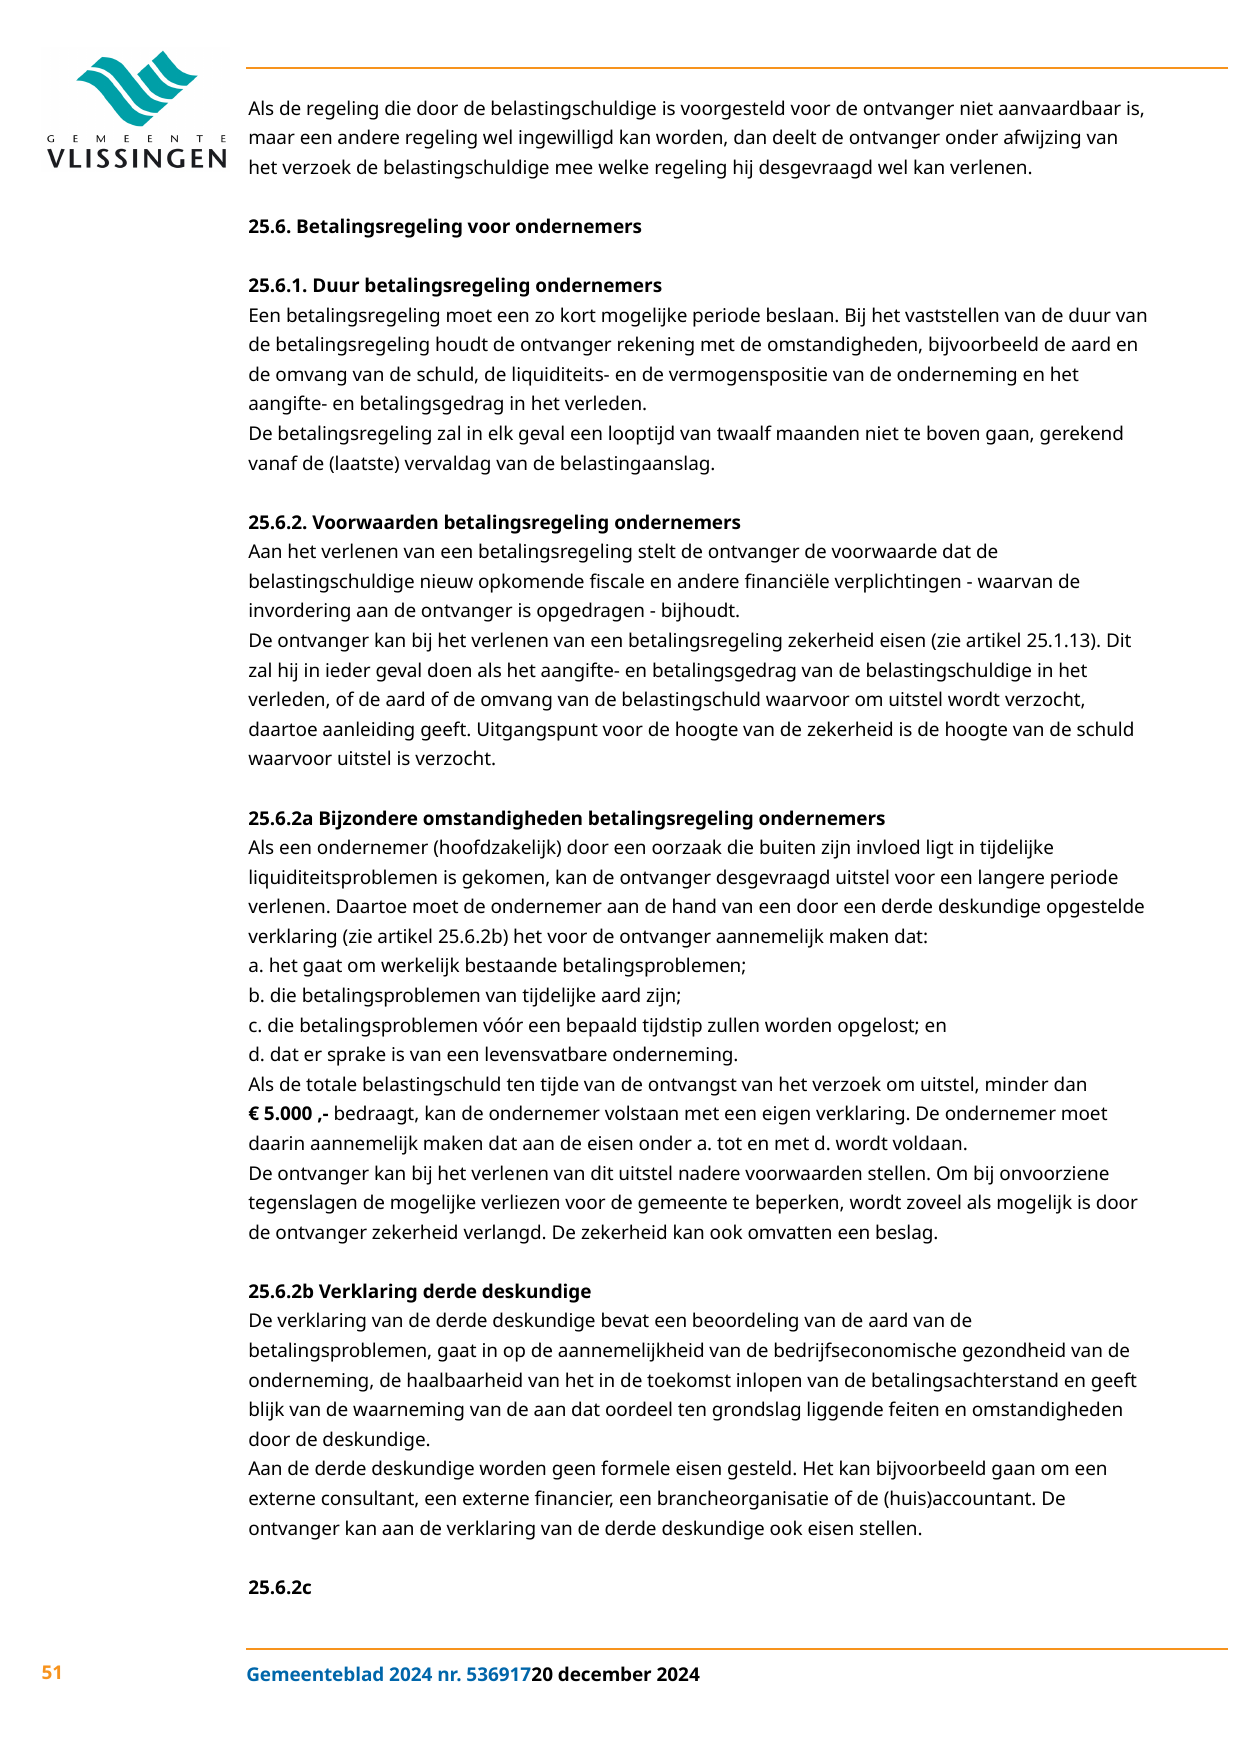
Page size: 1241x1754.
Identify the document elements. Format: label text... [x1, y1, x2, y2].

text 25.6.2a Bijzondere omstandigheden betalingsregeling ondernemers [248, 805, 1152, 831]
text De verklaring van de derde deskundige bevat een beoordeling van de aard van de betalingsproblemen, gaat in op de aannemelijkheid van de bedrijfseconomische gezondheid van de onderneming, de haalbaarheid van het in de toekomst inlopen van de betalingsachterstand en geeft blijk van de waarneming van de aan dat oordeel ten grondslag liggende feiten en omstandigheden door de deskundige. [248, 1308, 1152, 1452]
text 25.6.1. Duur betalingsregeling ondernemers [248, 272, 1152, 298]
text Aan de derde deskundige worden geen formele eisen gesteld. Het kan bijvoorbeeld gaan om een externe consultant, een externe financier, een brancheorganisatie of de (huis)accountant. De ontvanger kan aan de verklaring van de derde deskundige ook eisen stellen. [248, 1456, 1152, 1541]
text Als de totale belastingschuld ten tijde van de ontvangst van het verzoek om uitstel, minder dan [248, 1071, 1152, 1097]
text 25.6.2c [248, 1574, 1152, 1600]
text De betalingsregeling zal in elk geval een looptijd van twaalf maanden niet te boven gaan, gerekend vanaf de (laatste) vervaldag van de belastingaanslag. [248, 420, 1152, 476]
text d. dat er sprake is van een levensvatbare onderneming. [248, 1041, 1152, 1067]
text De ontvanger kan bij het verlenen van een betalingsregeling zekerheid eisen (zie artikel 25.1.13). Dit zal hij in ieder geval doen als het aangifte- en betalingsgedrag van de belastingschuldige in het verleden, of de aard of de omvang van de belastingschuld waarvoor om uitstel wordt verzocht, daartoe aanleiding geeft. Uitgangspunt voor de hoogte van de zekerheid is de hoogte van de schuld waarvoor uitstel is verzocht. [248, 627, 1152, 771]
text De ontvanger kan bij het verlenen van dit uitstel nadere voorwaarden stellen. Om bij onvoorziene tegenslagen de mogelijke verliezen voor de gemeente te beperken, wordt zoveel als mogelijk is door de ontvanger zekerheid verlangd. De zekerheid kan ook omvatten een beslag. [248, 1160, 1152, 1245]
text Een betalingsregeling moet een zo kort mogelijke periode beslaan. Bij het vaststellen van de duur van de betalingsregeling houdt de ontvanger rekening met de omstandigheden, bijvoorbeeld de aard en de omvang van de schuld, de liquiditeits- en de vermogenspositie van de onderneming en het aangifte- en betalingsgedrag in het verleden. [248, 302, 1152, 416]
text € 5.000 ,- bedraagt, kan de ondernemer volstaan met een eigen verklaring. De ondernemer moet daarin aannemelijk maken dat aan de eisen onder a. tot en met d. wordt voldaan. [248, 1101, 1152, 1156]
text Als een ondernemer (hoofdzakelijk) door een oorzaak die buiten zijn invloed ligt in tijdelijke liquiditeitsproblemen is gekomen, kan de ontvanger desgevraagd uitstel voor een langere periode verlenen. Daartoe moet de ondernemer aan de hand van een door een derde deskundige opgestelde verklaring (zie artikel 25.6.2b) het voor de ontvanger aannemelijk maken dat: [248, 834, 1152, 949]
text 25.6.2b Verklaring derde deskundige [248, 1278, 1152, 1304]
text Als de regeling die door de belastingschuldige is voorgesteld voor de ontvanger niet aanvaardbaar is, maar een andere regeling wel ingewilligd kan worden, dan deelt de ontvanger onder afwijzing van het verzoek de belastingschuldige mee welke regeling hij desgevraagd wel kan verlenen. [248, 95, 1152, 180]
text b. die betalingsproblemen van tijdelijke aard zijn; [248, 982, 1152, 1008]
text 25.6. Betalingsregeling voor ondernemers [248, 213, 1152, 239]
picture [41, 47, 231, 172]
text c. die betalingsproblemen vóór een bepaald tijdstip zullen worden opgelost; en [248, 1012, 1152, 1038]
text Aan het verlenen van een betalingsregeling stelt de ontvanger de voorwaarde dat de belastingschuldige nieuw opkomende fiscale en andere financiële verplichtingen - waarvan de invordering aan de ontvanger is opgedragen - bijhoudt. [248, 538, 1152, 623]
text 25.6.2. Voorwaarden betalingsregeling ondernemers [248, 509, 1152, 535]
text a. het gaat om werkelijk bestaande betalingsproblemen; [248, 953, 1152, 978]
